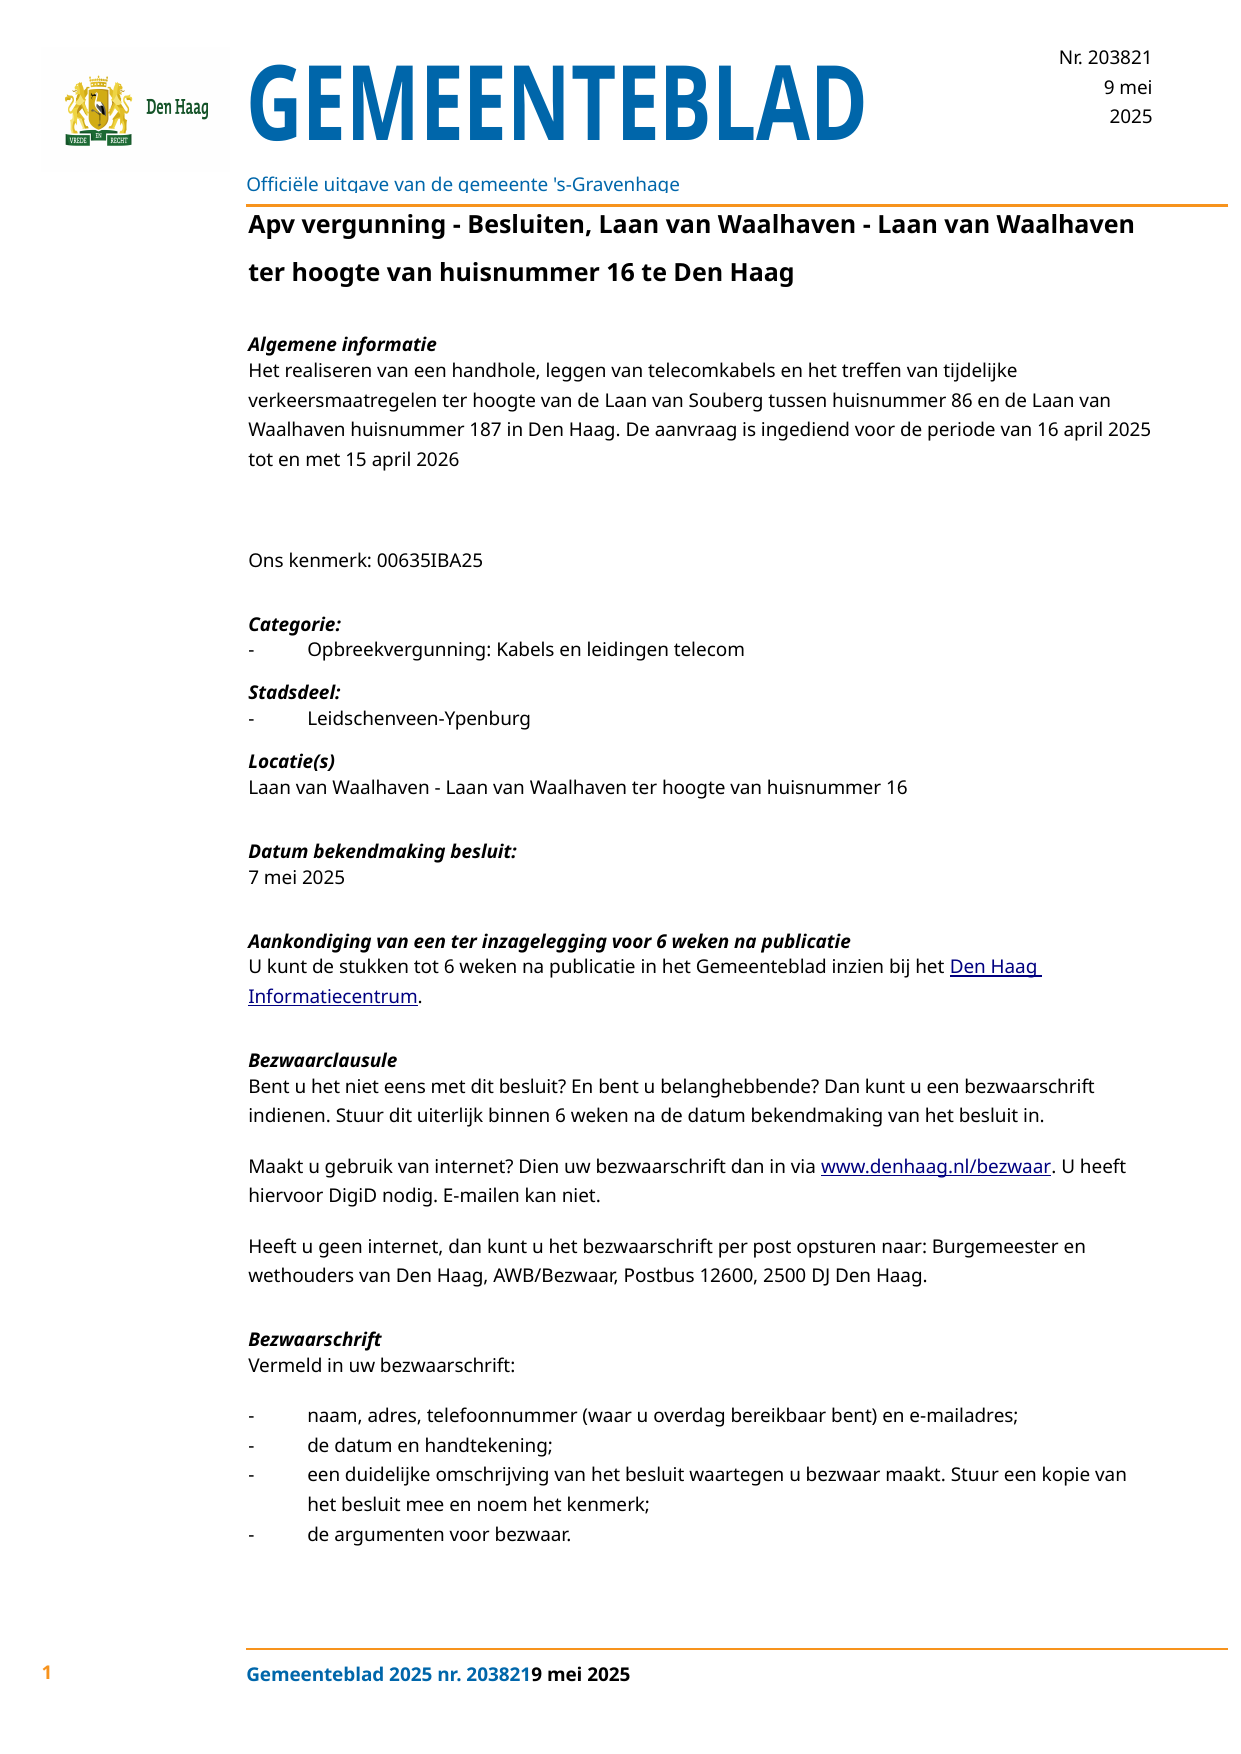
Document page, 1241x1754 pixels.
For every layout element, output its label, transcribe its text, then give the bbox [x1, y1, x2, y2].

picture [41, 47, 231, 172]
list Opbreekvergunning: Kabels en leidingen telecom [248, 636, 1152, 662]
text Categorie: [248, 611, 1152, 636]
text Heeft u geen internet, dan kunt u het bezwaarschrift per post opsturen naar: Burgemeester en wethouders van Den Haag, AWB/Bezwaar, Postbus 12600, 2500 DJ Den Haag. [248, 1233, 1152, 1288]
text Locatie(s) [248, 748, 1152, 774]
list de datum en handtekening; [248, 1432, 1152, 1458]
text Stadsdeel: [248, 679, 1152, 705]
text Algemene informatie [248, 331, 1152, 357]
text Vermeld in uw bezwaarschrift: [248, 1352, 1152, 1378]
list naam, adres, telefoonnummer (waar u overdag bereikbaar bent) en e-mailadres; [248, 1402, 1152, 1428]
text Apv vergunning - Besluiten, Laan van Waalhaven - Laan van Waalhaven ter hoogte van huisnummer 16 te Den Haag [248, 207, 1152, 288]
list een duidelijke omschrijving van het besluit waartegen u bezwaar maakt. Stuur een kopie van het besluit mee en noem het kenmerk; [248, 1462, 1152, 1517]
text Datum bekendmaking besluit: [248, 838, 1152, 864]
text Het realiseren van een handhole, leggen van telecomkabels en het treffen van tijdelijke verkeersmaatregelen ter hoogte van de Laan van Souberg tussen huisnummer 86 en de Laan van Waalhaven huisnummer 187 in Den Haag. De aanvraag is ingediend voor de periode van 16 april 2025 tot en met 15 april 2026 [248, 357, 1152, 472]
text Bent u het niet eens met dit besluit? En bent u belanghebbende? Dan kunt u een bezwaarschrift indienen. Stuur dit uiterlijk binnen 6 weken na de datum bekendmaking van het besluit in. [248, 1073, 1152, 1128]
text Laan van Waalhaven - Laan van Waalhaven ter hoogte van huisnummer 16 [248, 774, 1152, 800]
text Maakt u gebruik van internet? Dien uw bezwaarschrift dan in via www.denhaag.nl/bezwaar. U heeft hiervoor DigiD nodig. E-mailen kan niet. [248, 1153, 1152, 1208]
text U kunt de stukken tot 6 weken na publicatie in het Gemeenteblad inzien bij het Den Haag Informatiecentrum. [248, 953, 1152, 1009]
list de argumenten voor bezwaar. [248, 1521, 1152, 1547]
text Ons kenmerk: 00635IBA25 [248, 547, 1152, 572]
text 7 mei 2025 [248, 864, 1152, 889]
list Leidschenveen-Ypenburg [248, 705, 1152, 731]
text Bezwaarclausule [248, 1047, 1152, 1073]
text Bezwaarschrift [248, 1326, 1152, 1352]
text Aankondiging van een ter inzagelegging voor 6 weken na publicatie [248, 928, 1152, 953]
